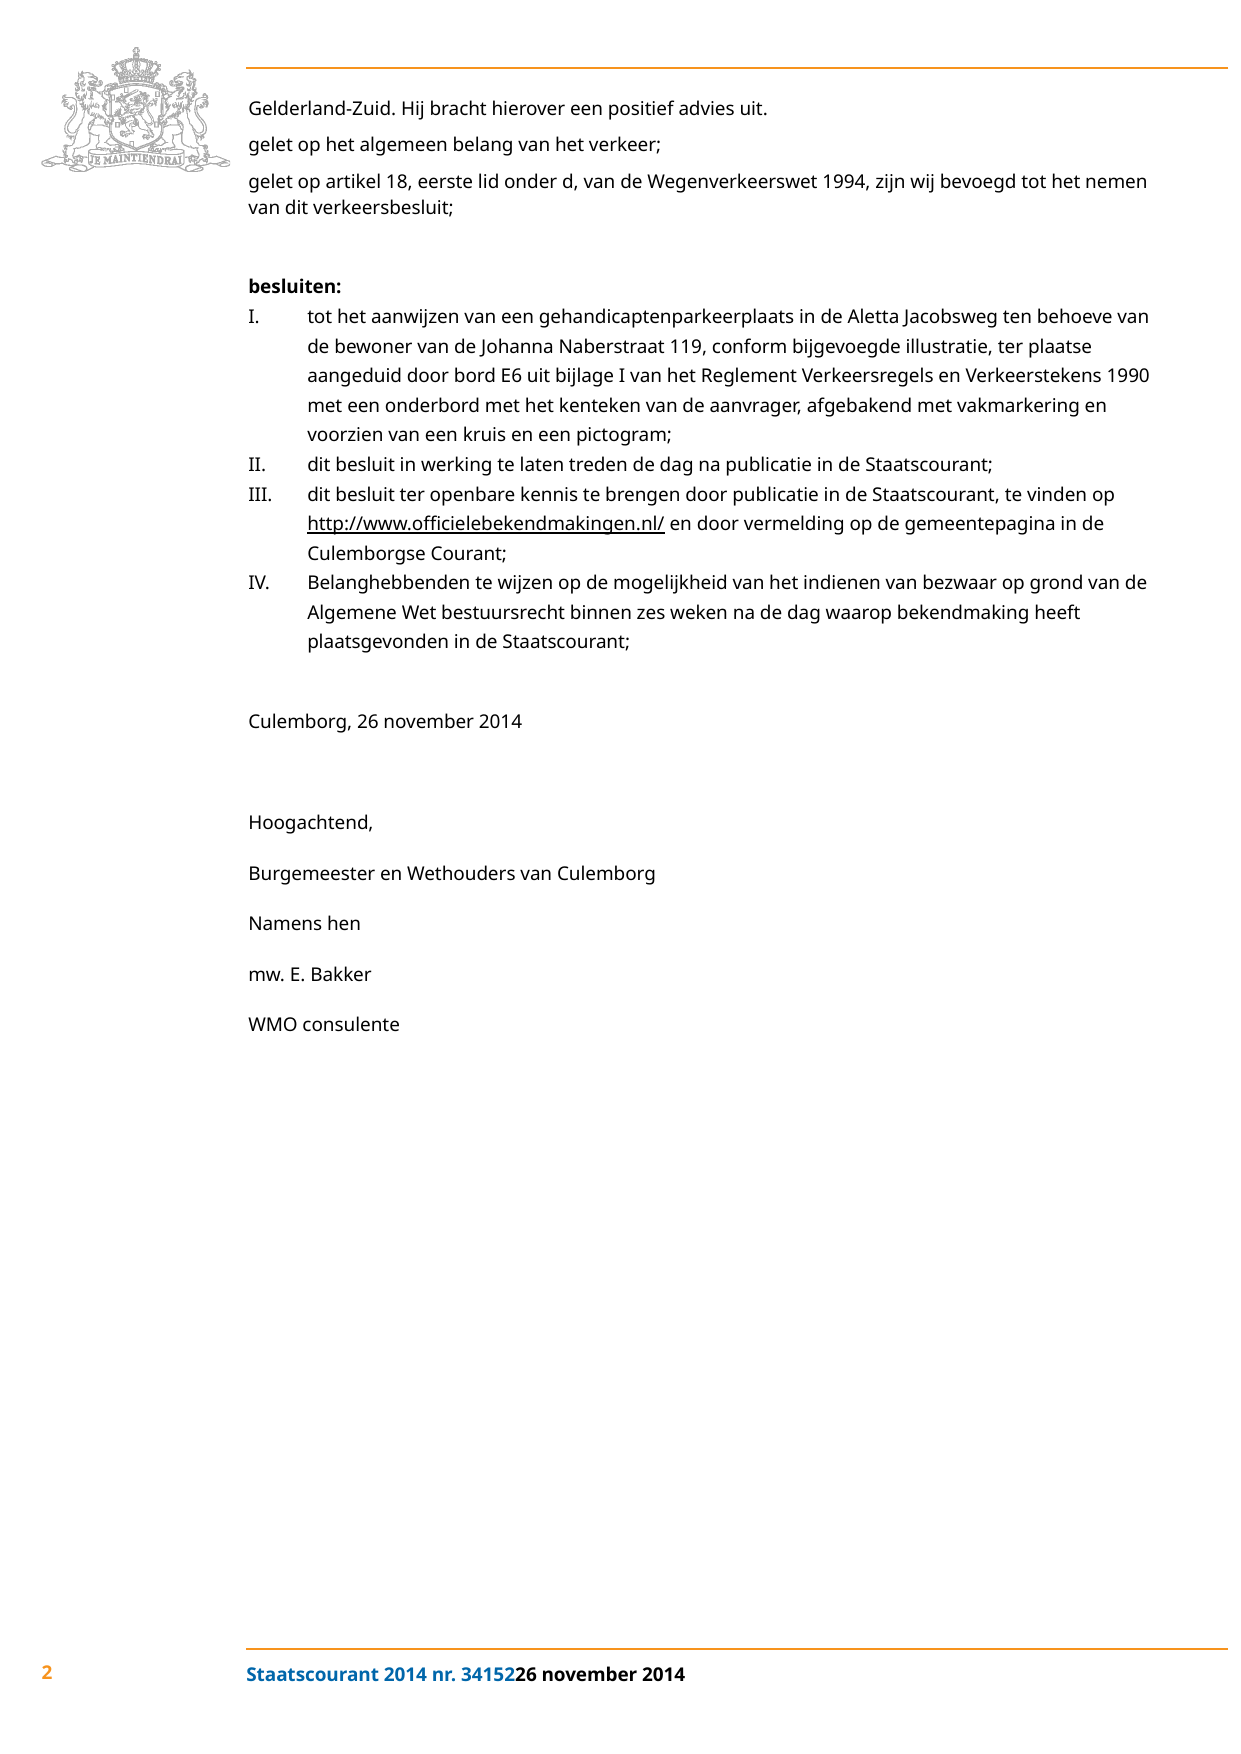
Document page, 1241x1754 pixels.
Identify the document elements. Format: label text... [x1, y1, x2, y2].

text Culemborg, 26 november 2014 [248, 709, 1152, 734]
list dit besluit ter openbare kennis te brengen door publicatie in de Staatscourant, te vinden op http://www.officielebekendmakingen.nl/ en door vermelding op de gemeentepagina in de Culemborgse Courant; [248, 481, 1152, 566]
text WMO consulente [248, 1011, 1152, 1037]
text Gelderland-Zuid. Hij bracht hierover een positief advies uit. [248, 95, 1152, 121]
text Namens hen [248, 910, 1152, 936]
text mw. E. Bakker [248, 961, 1152, 986]
list tot het aanwijzen van een gehandicaptenparkeerplaats in de Aletta Jacobsweg ten behoeve van de bewoner van de Johanna Naberstraat 119, conform bijgevoegde illustratie, ter plaatse aangeduid door bord E6 uit bijlage I van het Reglement Verkeersregels en Verkeerstekens 1990 met een onderbord met het kenteken van de aanvrager, afgebakend met vakmarkering en voorzien van een kruis en een pictogram; [248, 303, 1152, 447]
text gelet op artikel 18, eerste lid onder d, van de Wegenverkeerswet 1994, zijn wij bevoegd tot het nemen van dit verkeersbesluit; [248, 168, 1152, 219]
picture [41, 47, 231, 172]
list dit besluit in werking te laten treden de dag na publicatie in de Staatscourant; [248, 451, 1152, 477]
text Hoogachtend, [248, 809, 1152, 835]
text Burgemeester en Wethouders van Culemborg [248, 860, 1152, 886]
text besluiten: [248, 274, 1152, 299]
text gelet op het algemeen belang van het verkeer; [248, 131, 1152, 157]
list Belanghebbenden te wijzen op de mogelijkheid van het indienen van bezwaar op grond van de Algemene Wet bestuursrecht binnen zes weken na de dag waarop bekendmaking heeft plaatsgevonden in de Staatscourant; [248, 569, 1152, 654]
